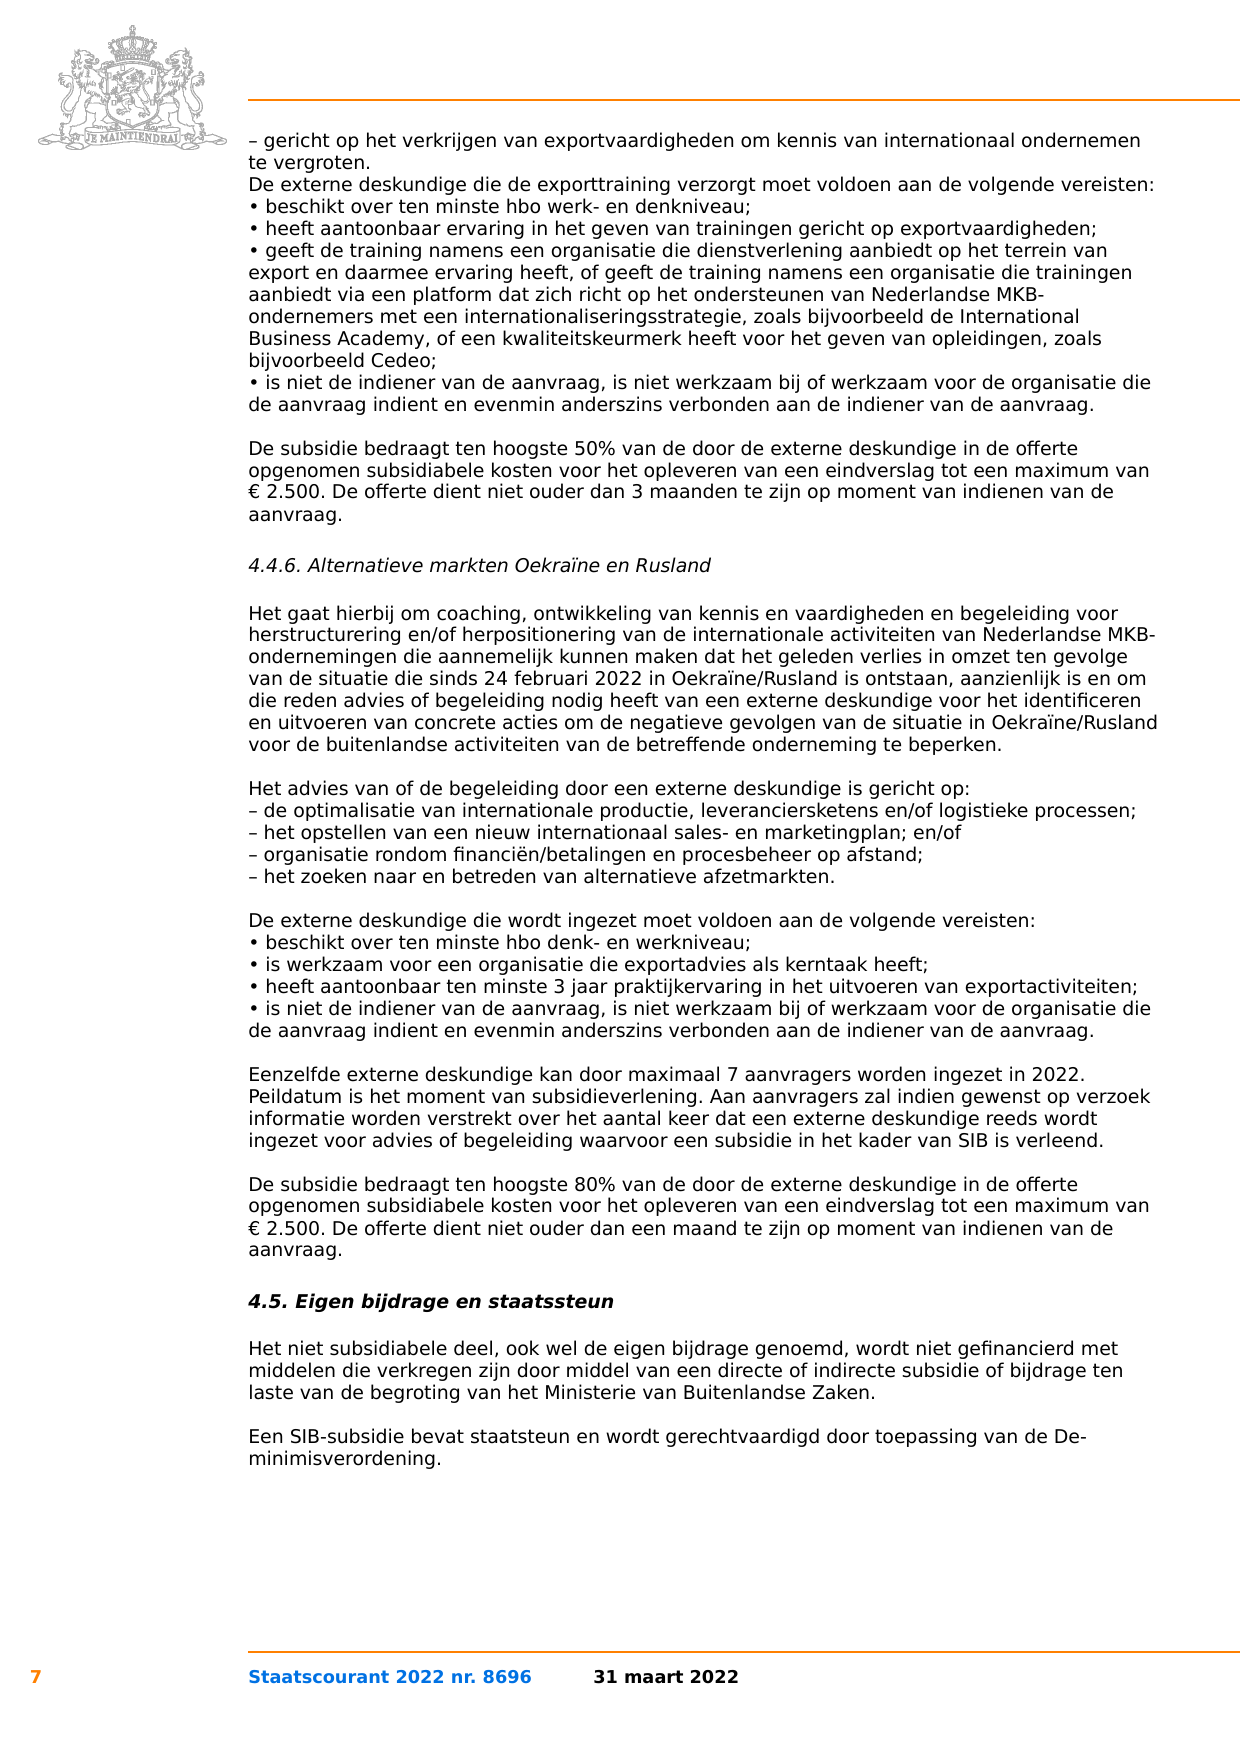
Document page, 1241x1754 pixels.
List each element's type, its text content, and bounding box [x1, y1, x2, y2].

text De subsidie bedraagt ten hoogste 50% van de door de externe deskundige in de offerte opgenomen subsidiabele kosten voor het opleveren van een eindverslag tot een maximum van € 2.500. De offerte dient niet ouder dan 3 maanden te zijn op moment van indienen van de aanvraag. [248, 437, 1163, 525]
picture [38, 25, 227, 150]
text Het advies van of de begeleiding door een externe deskundige is gericht op: [248, 778, 1163, 800]
text – het opstellen van een nieuw internationaal sales- en marketingplan; en/of [248, 822, 1163, 844]
text • is niet de indiener van de aanvraag, is niet werkzaam bij of werkzaam voor de organisatie die de aanvraag indient en evenmin anderszins verbonden aan de indiener van de aanvraag. [248, 372, 1163, 416]
text – organisatie rondom financiën/betalingen en procesbeheer op afstand; [248, 844, 1163, 866]
text De externe deskundige die de exporttraining verzorgt moet voldoen aan de volgende vereisten: [248, 174, 1163, 196]
text Het niet subsidiabele deel, ook wel de eigen bijdrage genoemd, wordt niet gefinancierd met middelen die verkregen zijn door middel van een directe of indirecte subsidie of bijdrage ten laste van de begroting van het Ministerie van Buitenlandse Zaken. [248, 1338, 1163, 1404]
text • geeft de training namens een organisatie die dienstverlening aanbiedt op het terrein van export en daarmee ervaring heeft, of geeft de training namens een organisatie die trainingen aanbiedt via een platform dat zich richt op het ondersteunen van Nederlandse MKB-ondernemers met een internationaliseringsstrategie, zoals bijvoorbeeld de International Business Academy, of een kwaliteitskeurmerk heeft voor het geven van opleidingen, zoals bijvoorbeeld Cedeo; [248, 240, 1163, 372]
text Het gaat hierbij om coaching, ontwikkeling van kennis en vaardigheden en begeleiding voor herstructurering en/of herpositionering van de internationale activiteiten van Nederlandse MKB-ondernemingen die aannemelijk kunnen maken dat het geleden verlies in omzet ten gevolge van de situatie die sinds 24 februari 2022 in Oekraïne/Rusland is ontstaan, aanzienlijk is en om die reden advies of begeleiding nodig heeft van een externe deskundige voor het identificeren en uitvoeren van concrete acties om de negatieve gevolgen van de situatie in Oekraïne/Rusland voor de buitenlandse activiteiten van de betreffende onderneming te beperken. [248, 602, 1163, 756]
text Een SIB-subsidie bevat staatsteun en wordt gerechtvaardigd door toepassing van de De-minimisverordening. [248, 1426, 1163, 1470]
text De subsidie bedraagt ten hoogste 80% van de door de externe deskundige in de offerte opgenomen subsidiabele kosten voor het opleveren van een eindverslag tot een maximum van € 2.500. De offerte dient niet ouder dan een maand te zijn op moment van indienen van de aanvraag. [248, 1173, 1163, 1261]
subtitle 4.4.6. Alternatieve markten Oekraïne en Rusland [248, 555, 1163, 577]
text – het zoeken naar en betreden van alternatieve afzetmarkten. [248, 866, 1163, 888]
text • heeft aantoonbaar ervaring in het geven van trainingen gericht op exportvaardigheden; [248, 218, 1163, 240]
text – gericht op het verkrijgen van exportvaardigheden om kennis van internationaal ondernemen te vergroten. [248, 130, 1163, 174]
text De externe deskundige die wordt ingezet moet voldoen aan de volgende vereisten: [248, 910, 1163, 932]
text • heeft aantoonbaar ten minste 3 jaar praktijkervaring in het uitvoeren van exportactiviteiten; [248, 976, 1163, 998]
text • beschikt over ten minste hbo denk- en werkniveau; [248, 932, 1163, 954]
text • is werkzaam voor een organisatie die exportadvies als kerntaak heeft; [248, 954, 1163, 976]
text • beschikt over ten minste hbo werk- en denkniveau; [248, 196, 1163, 218]
text Eenzelfde externe deskundige kan door maximaal 7 aanvragers worden ingezet in 2022. Peildatum is het moment van subsidieverlening. Aan aanvragers zal indien gewenst op verzoek informatie worden verstrekt over het aantal keer dat een externe deskundige reeds wordt ingezet voor advies of begeleiding waarvoor een subsidie in het kader van SIB is verleend. [248, 1064, 1163, 1152]
text • is niet de indiener van de aanvraag, is niet werkzaam bij of werkzaam voor de organisatie die de aanvraag indient en evenmin anderszins verbonden aan de indiener van de aanvraag. [248, 998, 1163, 1042]
subtitle 4.5. Eigen bijdrage en staatssteun [248, 1291, 1163, 1313]
text – de optimalisatie van internationale productie, leveranciersketens en/of logistieke processen; [248, 800, 1163, 822]
